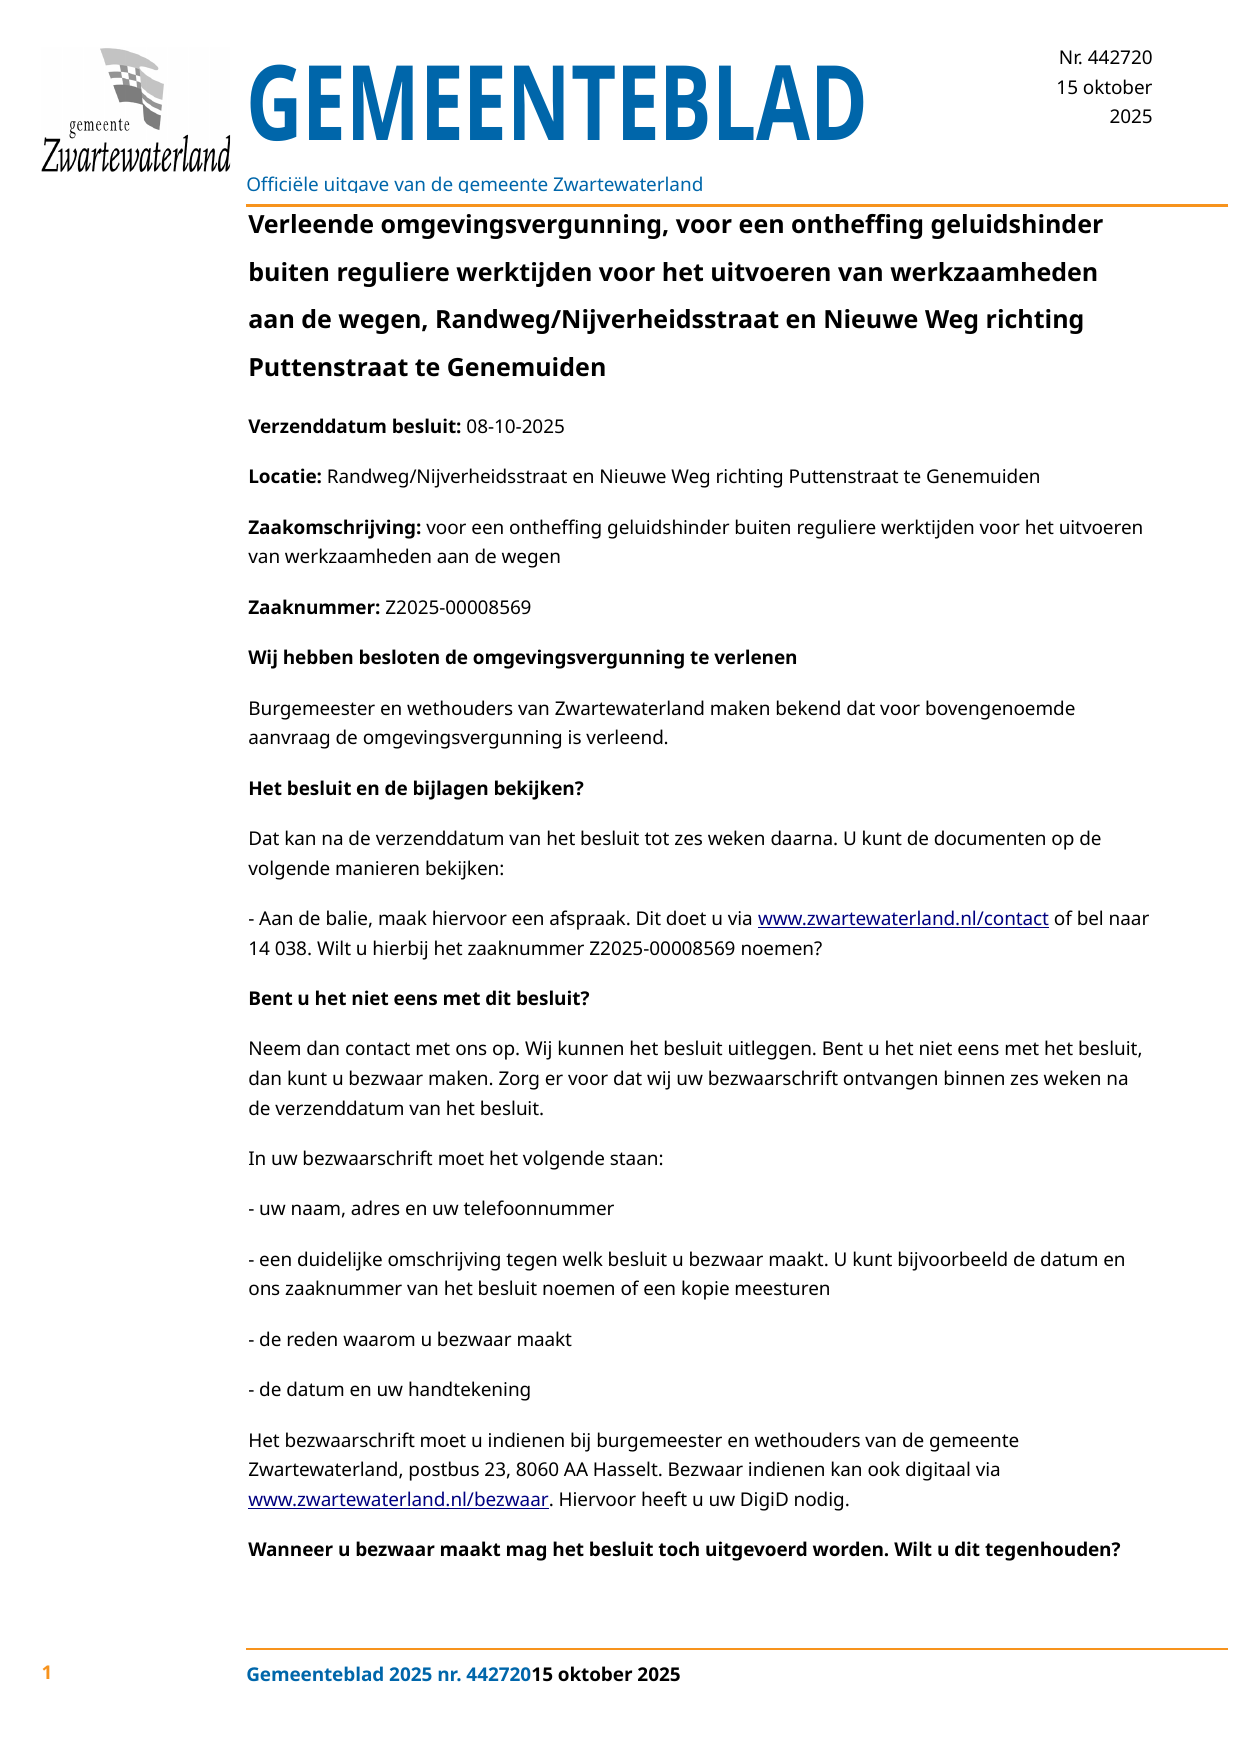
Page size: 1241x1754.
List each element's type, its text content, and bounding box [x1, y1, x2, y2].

text - een duidelijke omschrijving tegen welk besluit u bezwaar maakt. U kunt bijvoorbeeld de datum en ons zaaknummer van het besluit noemen of een kopie meesturen [248, 1246, 1152, 1301]
text - Aan de balie, maak hiervoor een afspraak. Dit doet u via www.zwartewaterland.nl/contact of bel naar 14 038. Wilt u hierbij het zaaknummer Z2025-00008569 noemen? [248, 905, 1152, 961]
text - de datum en uw handtekening [248, 1376, 1152, 1402]
text Neem dan contact met ons op. Wij kunnen het besluit uitleggen. Bent u het niet eens met het besluit, dan kunt u bezwaar maken. Zorg er voor dat wij uw bezwaarschrift ontvangen binnen zes weken na de verzenddatum van het besluit. [248, 1036, 1152, 1121]
text Wanneer u bezwaar maakt mag het besluit toch uitgevoerd worden. Wilt u dit tegenhouden? [248, 1536, 1152, 1562]
text Dat kan na de verzenddatum van het besluit tot zes weken daarna. U kunt de documenten op de volgende manieren bekijken: [248, 825, 1152, 881]
text Het bezwaarschrift moet u indienen bij burgemeester en wethouders van de gemeente Zwartewaterland, postbus 23, 8060 AA Hasselt. Bezwaar indienen kan ook digitaal via www.zwartewaterland.nl/bezwaar. Hiervoor heeft u uw DigiD nodig. [248, 1427, 1152, 1512]
text - uw naam, adres en uw telefoonnummer [248, 1196, 1152, 1221]
text Burgemeester en wethouders van Zwartewaterland maken bekend dat voor bovengenoemde aanvraag de omgevingsvergunning is verleend. [248, 695, 1152, 750]
picture [41, 47, 231, 172]
text In uw bezwaarschrift moet het volgende staan: [248, 1145, 1152, 1171]
text Bent u het niet eens met dit besluit? [248, 985, 1152, 1011]
text Locatie: Randweg/Nijverheidsstraat en Nieuwe Weg richting Puttenstraat te Genemuiden [248, 463, 1152, 489]
text Wij hebben besloten de omgevingsvergunning te verlenen [248, 644, 1152, 670]
text Zaaknummer: Z2025-00008569 [248, 594, 1152, 620]
text - de reden waarom u bezwaar maakt [248, 1326, 1152, 1352]
text Het besluit en de bijlagen bekijken? [248, 775, 1152, 801]
text Verzenddatum besluit: 08-10-2025 [248, 413, 1152, 439]
text Zaakomschrijving: voor een ontheffing geluidshinder buiten reguliere werktijden voor het uitvoeren van werkzaamheden aan de wegen [248, 514, 1152, 569]
text Verleende omgevingsvergunning, voor een ontheffing geluidshinder buiten reguliere werktijden voor het uitvoeren van werkzaamheden aan de wegen, Randweg/Nijverheidsstraat en Nieuwe Weg richting Puttenstraat te Genemuiden [248, 207, 1152, 384]
